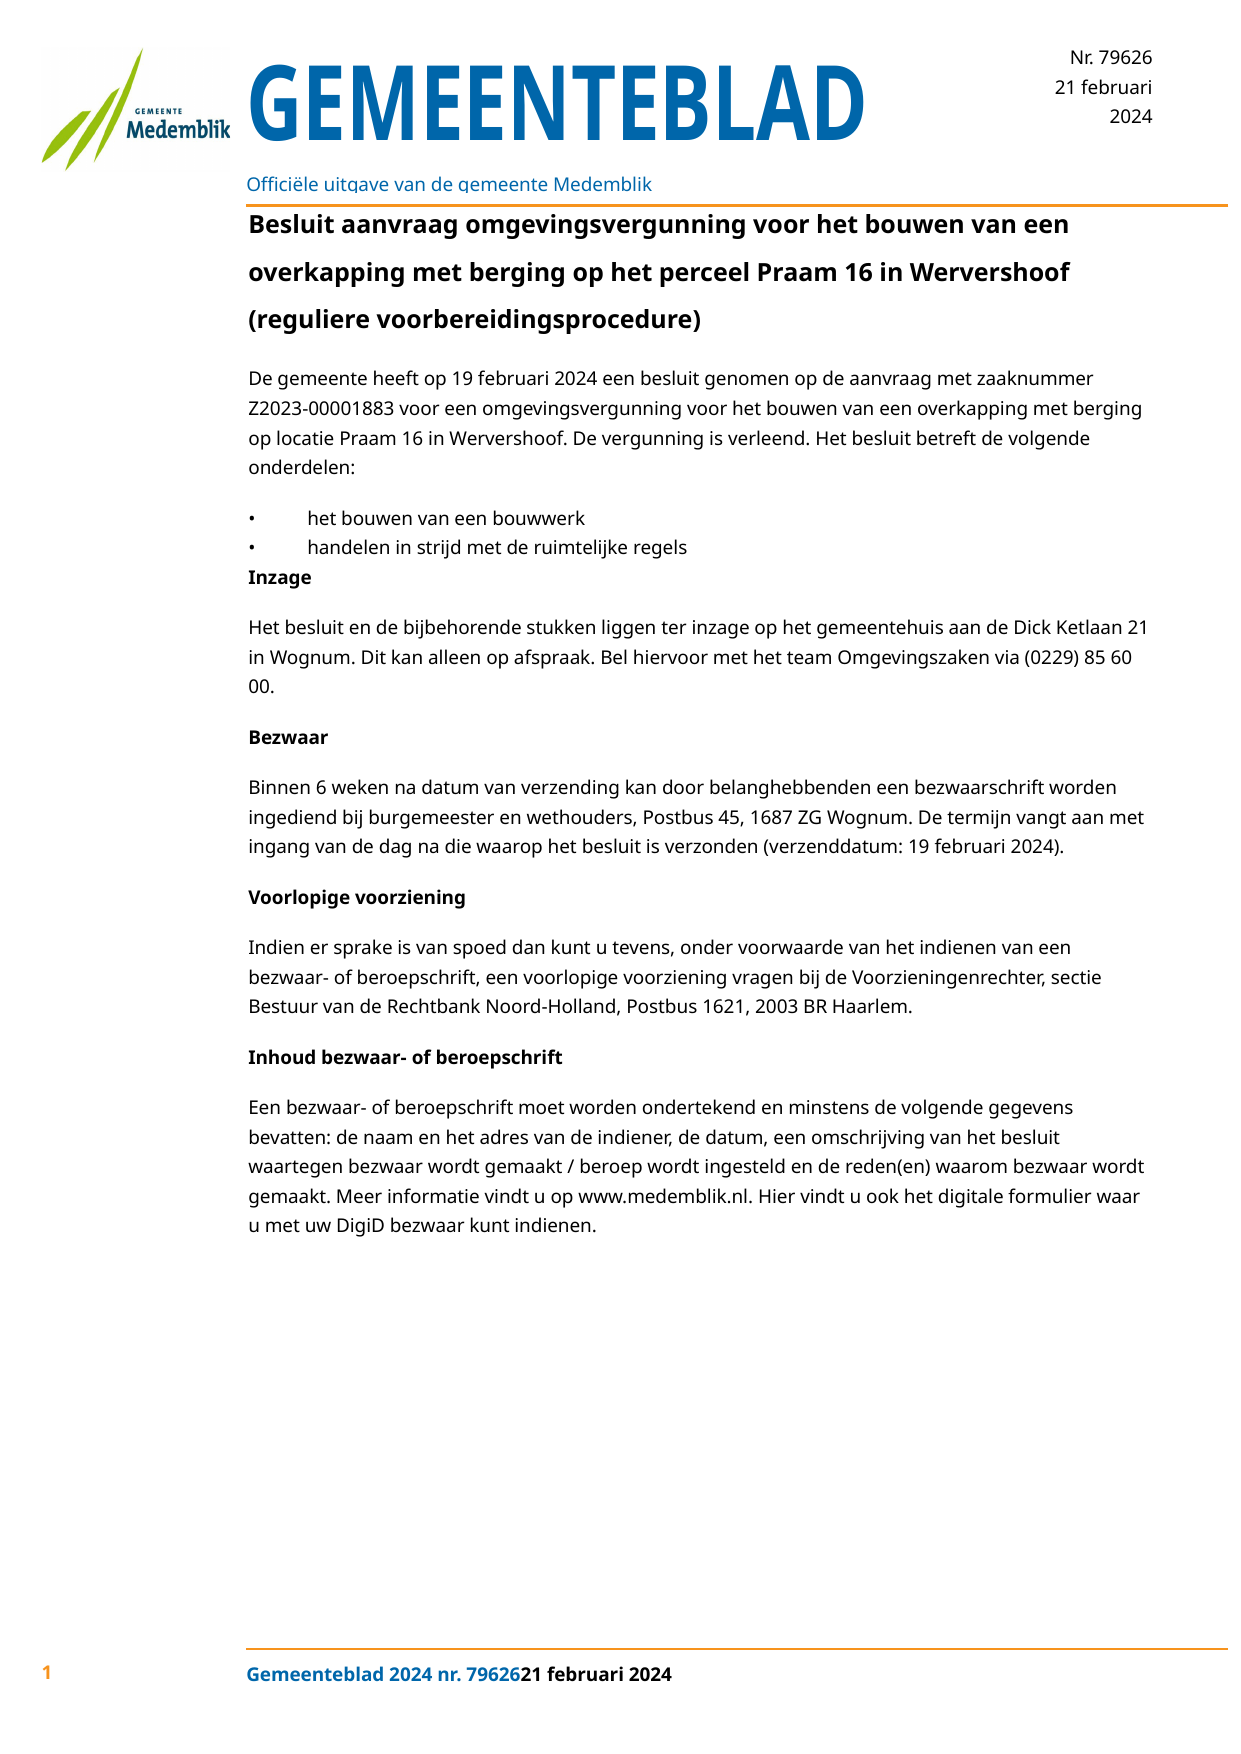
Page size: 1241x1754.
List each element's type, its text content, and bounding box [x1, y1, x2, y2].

text Inhoud bezwaar- of beroepschrift [248, 1044, 1152, 1069]
picture [41, 47, 231, 172]
text De gemeente heeft op 19 februari 2024 een besluit genomen op de aanvraag met zaaknummer Z2023-00001883 voor een omgevingsvergunning voor het bouwen van een overkapping met berging op locatie Praam 16 in Wervershoof. De vergunning is verleend. Het besluit betreft de volgende onderdelen: [248, 366, 1152, 480]
text Binnen 6 weken na datum van verzending kan door belanghebbenden een bezwaarschrift worden ingediend bij burgemeester en wethouders, Postbus 45, 1687 ZG Wognum. De termijn vangt aan met ingang van de dag na die waarop het besluit is verzonden (verzenddatum: 19 februari 2024). [248, 774, 1152, 859]
text Het besluit en de bijbehorende stukken liggen ter inzage op het gemeentehuis aan de Dick Ketlaan 21 in Wognum. Dit kan alleen op afspraak. Bel hiervoor met het team Omgevingszaken via (0229) 85 60 00. [248, 614, 1152, 699]
list handelen in strijd met de ruimtelijke regels [248, 534, 1152, 560]
text Een bezwaar- of beroepschrift moet worden ondertekend en minstens de volgende gegevens bevatten: de naam en het adres van de indiener, de datum, een omschrijving van het besluit waartegen bezwaar wordt gemaakt / beroep wordt ingesteld en de reden(en) waarom bezwaar wordt gemaakt. Meer informatie vindt u op www.medemblik.nl. Hier vindt u ook het digitale formulier waar u met uw DigiD bezwaar kunt indienen. [248, 1094, 1152, 1238]
text Inzage [248, 564, 1152, 589]
text Indien er sprake is van spoed dan kunt u tevens, onder voorwaarde van het indienen van een bezwaar- of beroepschrift, een voorlopige voorziening vragen bij de Voorzieningenrechter, sectie Bestuur van de Rechtbank Noord-Holland, Postbus 1621, 2003 BR Haarlem. [248, 934, 1152, 1019]
list het bouwen van een bouwwerk [248, 505, 1152, 530]
text Voorlopige voorziening [248, 884, 1152, 909]
text Bezwaar [248, 724, 1152, 749]
text Besluit aanvraag omgevingsvergunning voor het bouwen van een overkapping met berging op het perceel Praam 16 in Wervershoof (reguliere voorbereidingsprocedure) [248, 207, 1152, 336]
